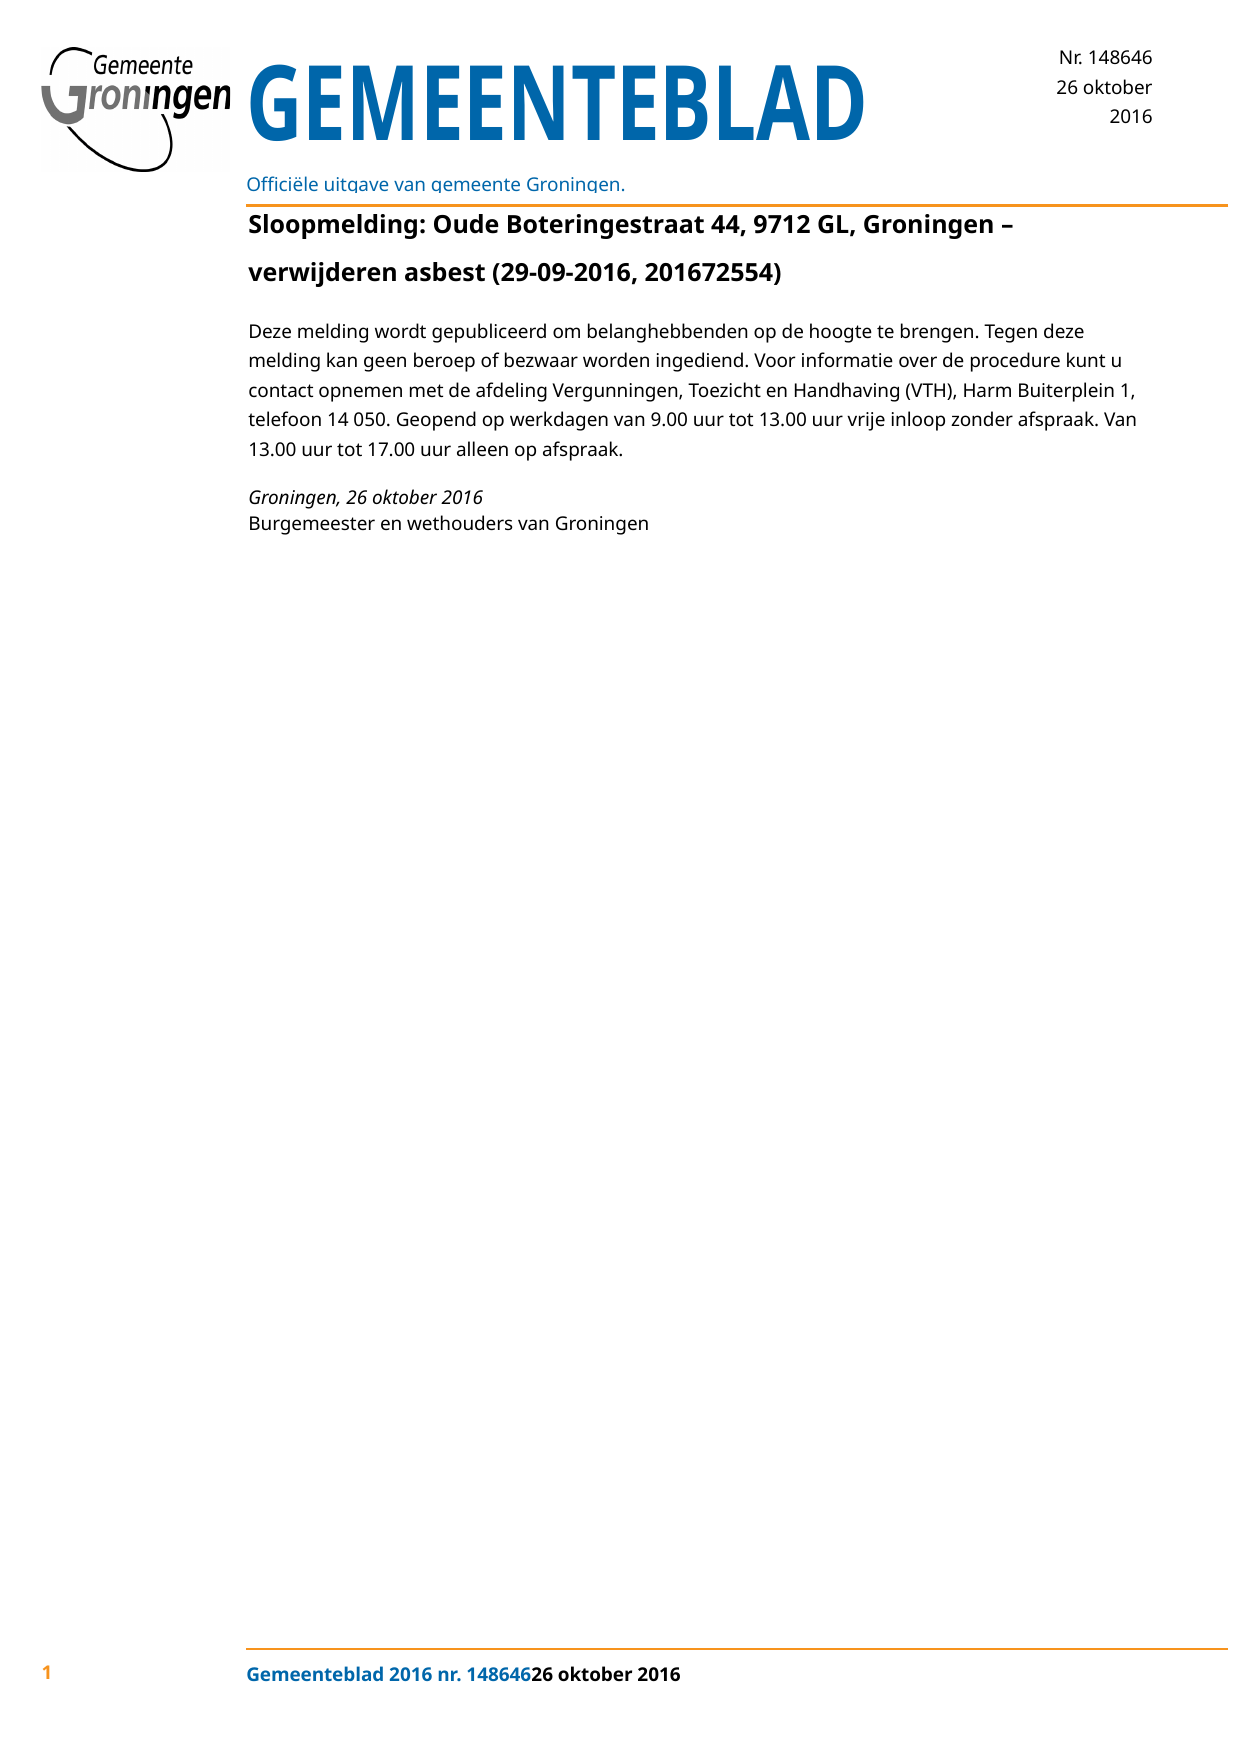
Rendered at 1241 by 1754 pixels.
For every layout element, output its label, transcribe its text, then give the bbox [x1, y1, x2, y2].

text Sloopmelding: Oude Boteringestraat 44, 9712 GL, Groningen – verwijderen asbest (29-09-2016, 201672554) [248, 207, 1152, 288]
picture [41, 47, 231, 172]
text Deze melding wordt gepubliceerd om belanghebbenden op de hoogte te brengen. Tegen deze melding kan geen beroep of bezwaar worden ingediend. Voor informatie over de procedure kunt u contact opnemen met de afdeling Vergunningen, Toezicht en Handhaving (VTH), Harm Buiterplein 1, telefoon 14 050. Geopend op werkdagen van 9.00 uur tot 13.00 uur vrije inloop zonder afspraak. Van 13.00 uur tot 17.00 uur alleen op afspraak. [248, 318, 1152, 462]
text Groningen, 26 oktober 2016 [248, 484, 1152, 510]
text Burgemeester en wethouders van Groningen [248, 510, 1152, 536]
